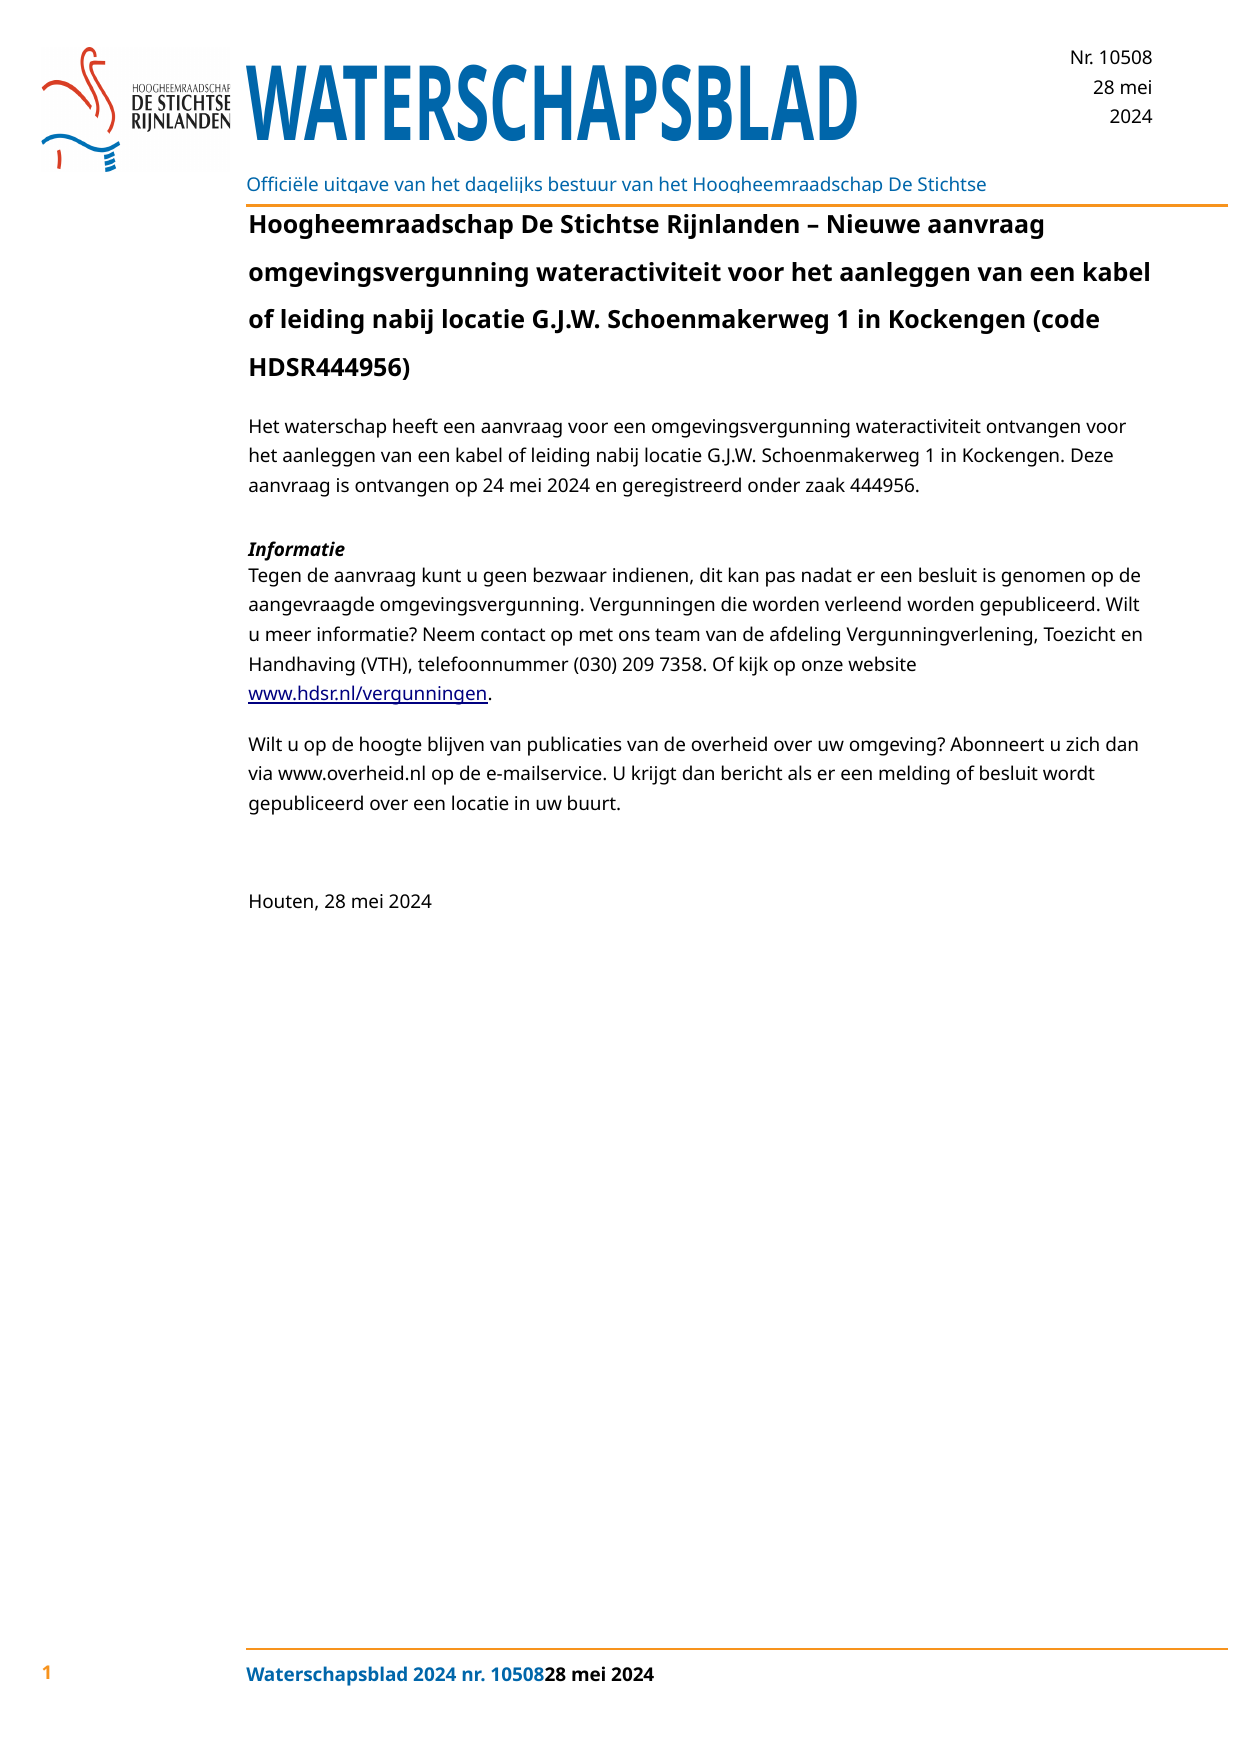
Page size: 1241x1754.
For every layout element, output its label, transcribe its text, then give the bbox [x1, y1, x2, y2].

text Hoogheemraadschap De Stichtse Rijnlanden – Nieuwe aanvraag omgevingsvergunning wateractiviteit voor het aanleggen van een kabel of leiding nabij locatie G.J.W. Schoenmakerweg 1 in Kockengen (code HDSR444956) [248, 207, 1152, 384]
text Tegen de aanvraag kunt u geen bezwaar indienen, dit kan pas nadat er een besluit is genomen op de aangevraagde omgevingsvergunning. Vergunningen die worden verleend worden gepubliceerd. Wilt u meer informatie? Neem contact op met ons team van de afdeling Vergunningverlening, Toezicht en Handhaving (VTH), telefoonnummer (030) 209 7358. Of kijk op onze website www.hdsr.nl/vergunningen. [248, 562, 1152, 706]
text Informatie [248, 536, 1152, 562]
text Het waterschap heeft een aanvraag voor een omgevingsvergunning wateractiviteit ontvangen voor het aanleggen van een kabel of leiding nabij locatie G.J.W. Schoenmakerweg 1 in Kockengen. Deze aanvraag is ontvangen op 24 mei 2024 en geregistreerd onder zaak 444956. [248, 413, 1152, 498]
picture [41, 47, 231, 172]
text Houten, 28 mei 2024 [248, 888, 1152, 914]
text Wilt u op de hoogte blijven van publicaties van de overheid over uw omgeving? Abonneert u zich dan via www.overheid.nl op de e-mailservice. U krijgt dan bericht als er een melding of besluit wordt gepubliceerd over een locatie in uw buurt. [248, 731, 1152, 816]
